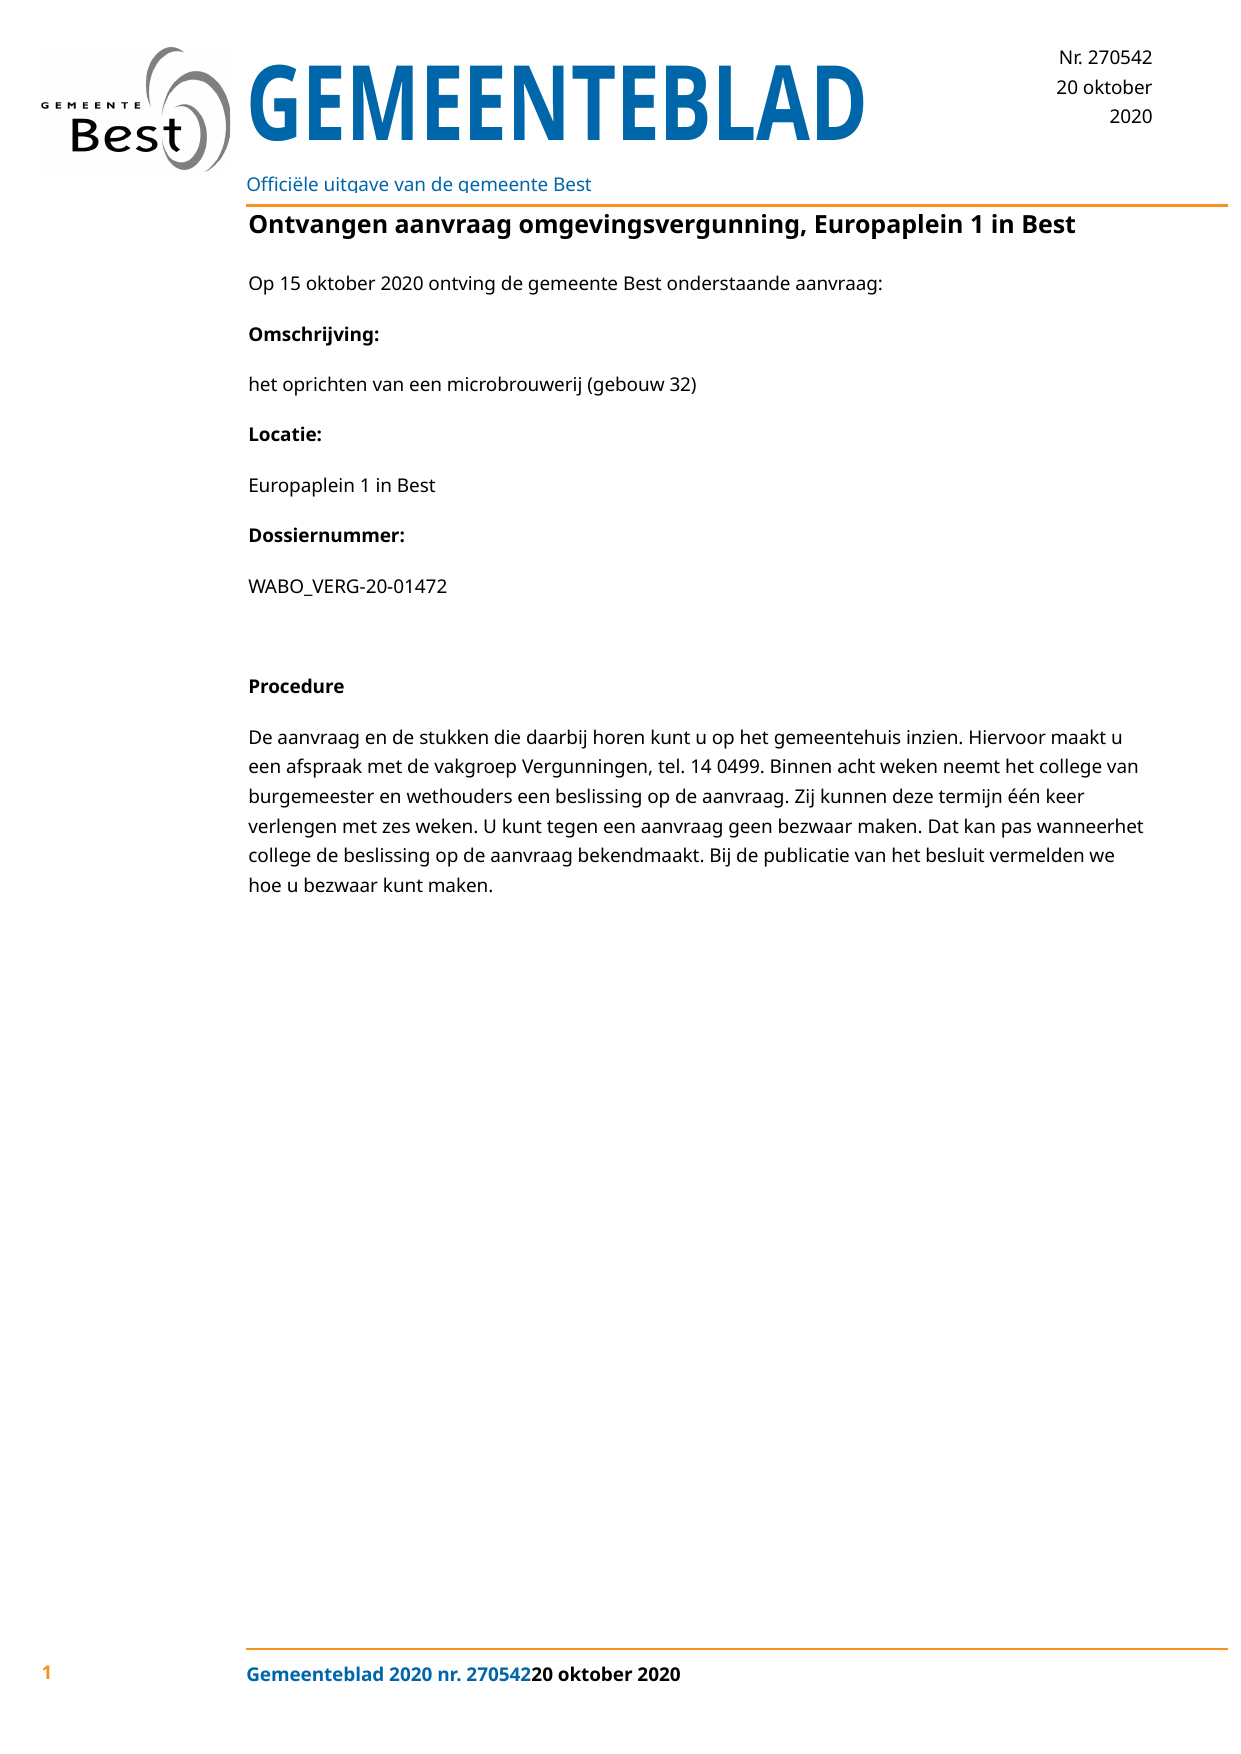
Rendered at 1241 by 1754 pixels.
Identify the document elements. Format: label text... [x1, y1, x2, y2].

text WABO_VERG-20-01472 [248, 573, 1152, 598]
text De aanvraag en de stukken die daarbij horen kunt u op het gemeentehuis inzien. Hiervoor maakt u een afspraak met de vakgroep Vergunningen, tel. 14 0499. Binnen acht weken neemt het college van burgemeester en wethouders een beslissing op de aanvraag. Zij kunnen deze termijn één keer verlengen met zes weken. U kunt tegen een aanvraag geen bezwaar maken. Dat kan pas wanneerhet college de beslissing op de aanvraag bekendmaakt. Bij de publicatie van het besluit vermelden we hoe u bezwaar kunt maken. [248, 724, 1152, 898]
text Op 15 oktober 2020 ontving de gemeente Best onderstaande aanvraag: [248, 270, 1152, 296]
text Locatie: [248, 422, 1152, 447]
text Omschrijving: [248, 321, 1152, 346]
text Ontvangen aanvraag omgevingsvergunning, Europaplein 1 in Best [248, 207, 1152, 241]
text Dossiernummer: [248, 522, 1152, 548]
text het oprichten van een microbrouwerij (gebouw 32) [248, 371, 1152, 397]
picture [41, 47, 231, 172]
text Procedure [248, 674, 1152, 699]
text Europaplein 1 in Best [248, 472, 1152, 498]
